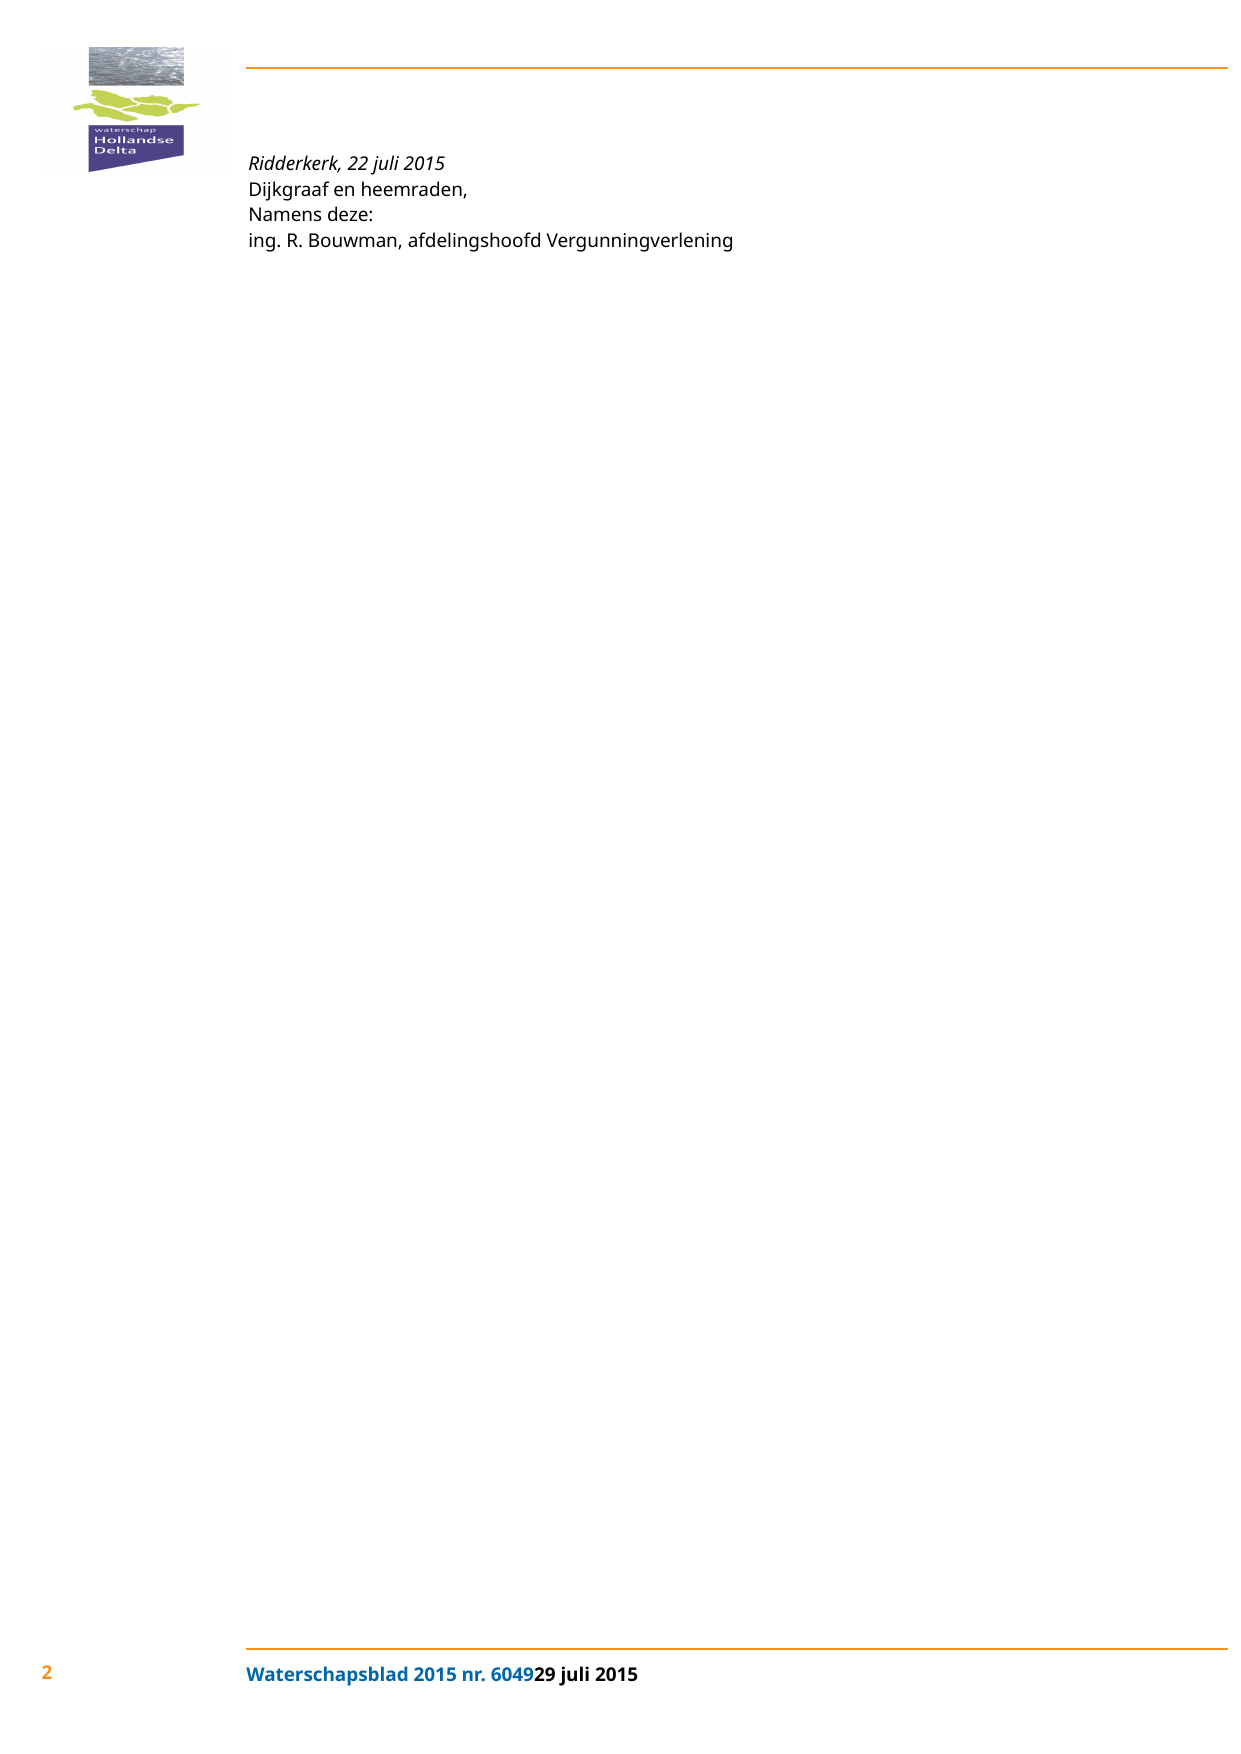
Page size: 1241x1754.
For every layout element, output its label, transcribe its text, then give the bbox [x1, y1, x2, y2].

text Dijkgraaf en heemraden, [248, 176, 1152, 202]
text ing. R. Bouwman, afdelingshoofd Vergunningverlening [248, 227, 1152, 253]
text Namens deze: [248, 202, 1152, 227]
picture [41, 47, 231, 172]
text Ridderkerk, 22 juli 2015 [248, 150, 1152, 176]
